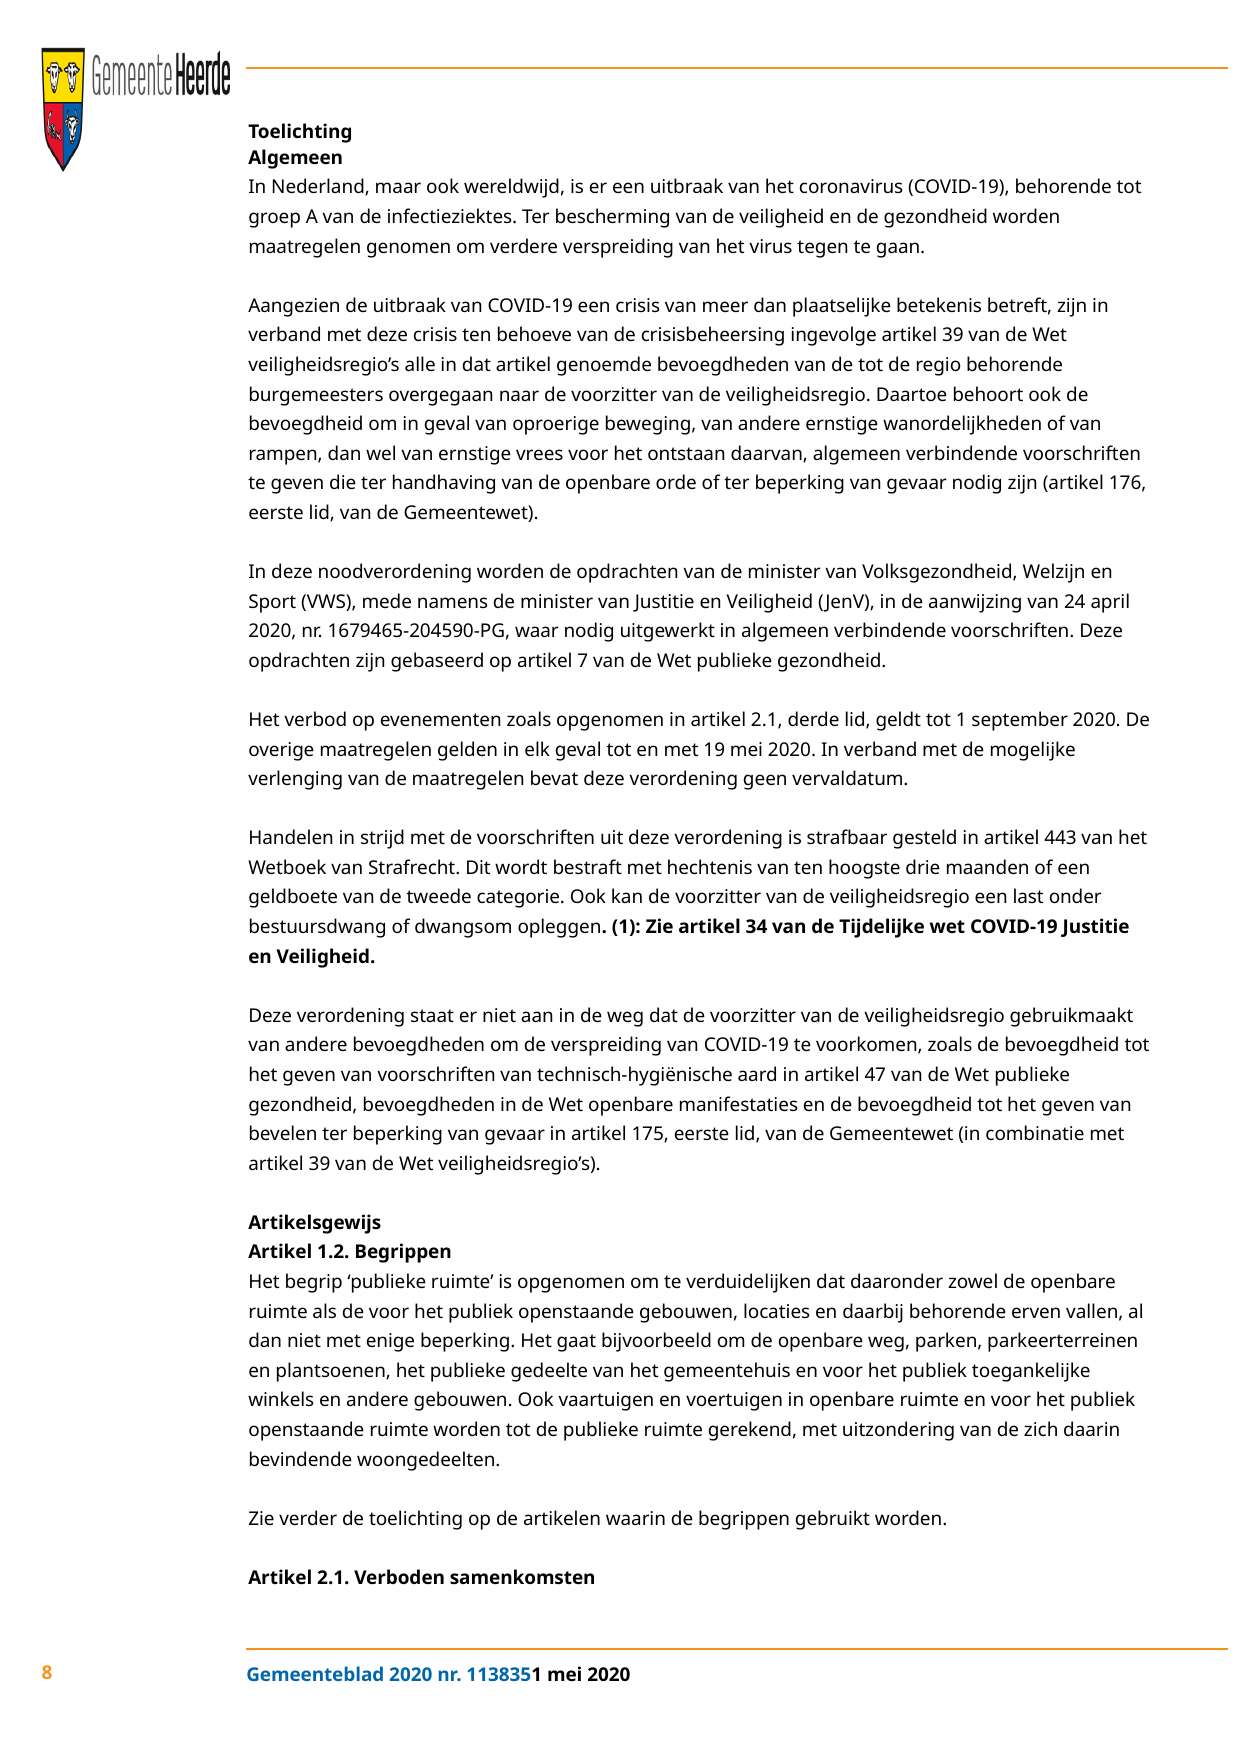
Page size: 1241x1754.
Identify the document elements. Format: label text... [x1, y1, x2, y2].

text Het begrip ‘publieke ruimte’ is opgenomen om te verduidelijken dat daaronder zowel de openbare ruimte als de voor het publiek openstaande gebouwen, locaties en daarbij behorende erven vallen, al dan niet met enige beperking. Het gaat bijvoorbeeld om de openbare weg, parken, parkeerterreinen en plantsoenen, het publieke gedeelte van het gemeentehuis en voor het publiek toegankelijke winkels en andere gebouwen. Ook vaartuigen en voertuigen in openbare ruimte en voor het publiek openstaande ruimte worden tot de publieke ruimte gerekend, met uitzondering van de zich daarin bevindende woongedeelten. [248, 1268, 1152, 1472]
text Artikelsgewijs [248, 1209, 1152, 1235]
text Algemeen [248, 144, 1152, 170]
text Artikel 1.2. Begrippen [248, 1239, 1152, 1264]
text In deze noodverordening worden de opdrachten van de minister van Volksgezondheid, Welzijn en Sport (VWS), mede namens de minister van Justitie en Veiligheid (JenV), in de aanwijzing van 24 april 2020, nr. 1679465-204590-PG, waar nodig uitgewerkt in algemeen verbindende voorschriften. Deze opdrachten zijn gebaseerd op artikel 7 van de Wet publieke gezondheid. [248, 558, 1152, 673]
text Artikel 2.1. Verboden samenkomsten [248, 1564, 1152, 1590]
text Handelen in strijd met de voorschriften uit deze verordening is strafbaar gesteld in artikel 443 van het Wetboek van Strafrecht. Dit wordt bestraft met hechtenis van ten hoogste drie maanden of een geldboete van de tweede categorie. Ook kan de voorzitter van de veiligheidsregio een last onder bestuursdwang of dwangsom opleggen. (1): Zie artikel 34 van de Tijdelijke wet COVID-19 Justitie en Veiligheid. [248, 824, 1152, 969]
text Toelichting [248, 116, 1152, 144]
text Deze verordening staat er niet aan in de weg dat de voorzitter van de veiligheidsregio gebruikmaakt van andere bevoegdheden om de verspreiding van COVID-19 te voorkomen, zoals de bevoegdheid tot het geven van voorschriften van technisch-hygiënische aard in artikel 47 van de Wet publieke gezondheid, bevoegdheden in de Wet openbare manifestaties en de bevoegdheid tot het geven van bevelen ter beperking van gevaar in artikel 175, eerste lid, van de Gemeentewet (in combinatie met artikel 39 van de Wet veiligheidsregio’s). [248, 1002, 1152, 1176]
text Aangezien de uitbraak van COVID-19 een crisis van meer dan plaatselijke betekenis betreft, zijn in verband met deze crisis ten behoeve van de crisisbeheersing ingevolge artikel 39 van de Wet veiligheidsregio’s alle in dat artikel genoemde bevoegdheden van de tot de regio behorende burgemeesters overgegaan naar de voorzitter van de veiligheidsregio. Daartoe behoort ook de bevoegdheid om in geval van oproerige beweging, van andere ernstige wanordelijkheden of van rampen, dan wel van ernstige vrees voor het ontstaan daarvan, algemeen verbindende voorschriften te geven die ter handhaving van de openbare orde of ter beperking van gevaar nodig zijn (artikel 176, eerste lid, van de Gemeentewet). [248, 292, 1152, 525]
text Het verbod op evenementen zoals opgenomen in artikel 2.1, derde lid, geldt tot 1 september 2020. De overige maatregelen gelden in elk geval tot en met 19 mei 2020. In verband met de mogelijke verlenging van de maatregelen bevat deze verordening geen vervaldatum. [248, 706, 1152, 791]
text In Nederland, maar ook wereldwijd, is er een uitbraak van het coronavirus (COVID-19), behorende tot groep A van de infectieziektes. Ter bescherming van de veiligheid en de gezondheid worden maatregelen genomen om verdere verspreiding van het virus tegen te gaan. [248, 174, 1152, 259]
picture [41, 47, 231, 172]
text Zie verder de toelichting op de artikelen waarin de begrippen gebruikt worden. [248, 1505, 1152, 1531]
